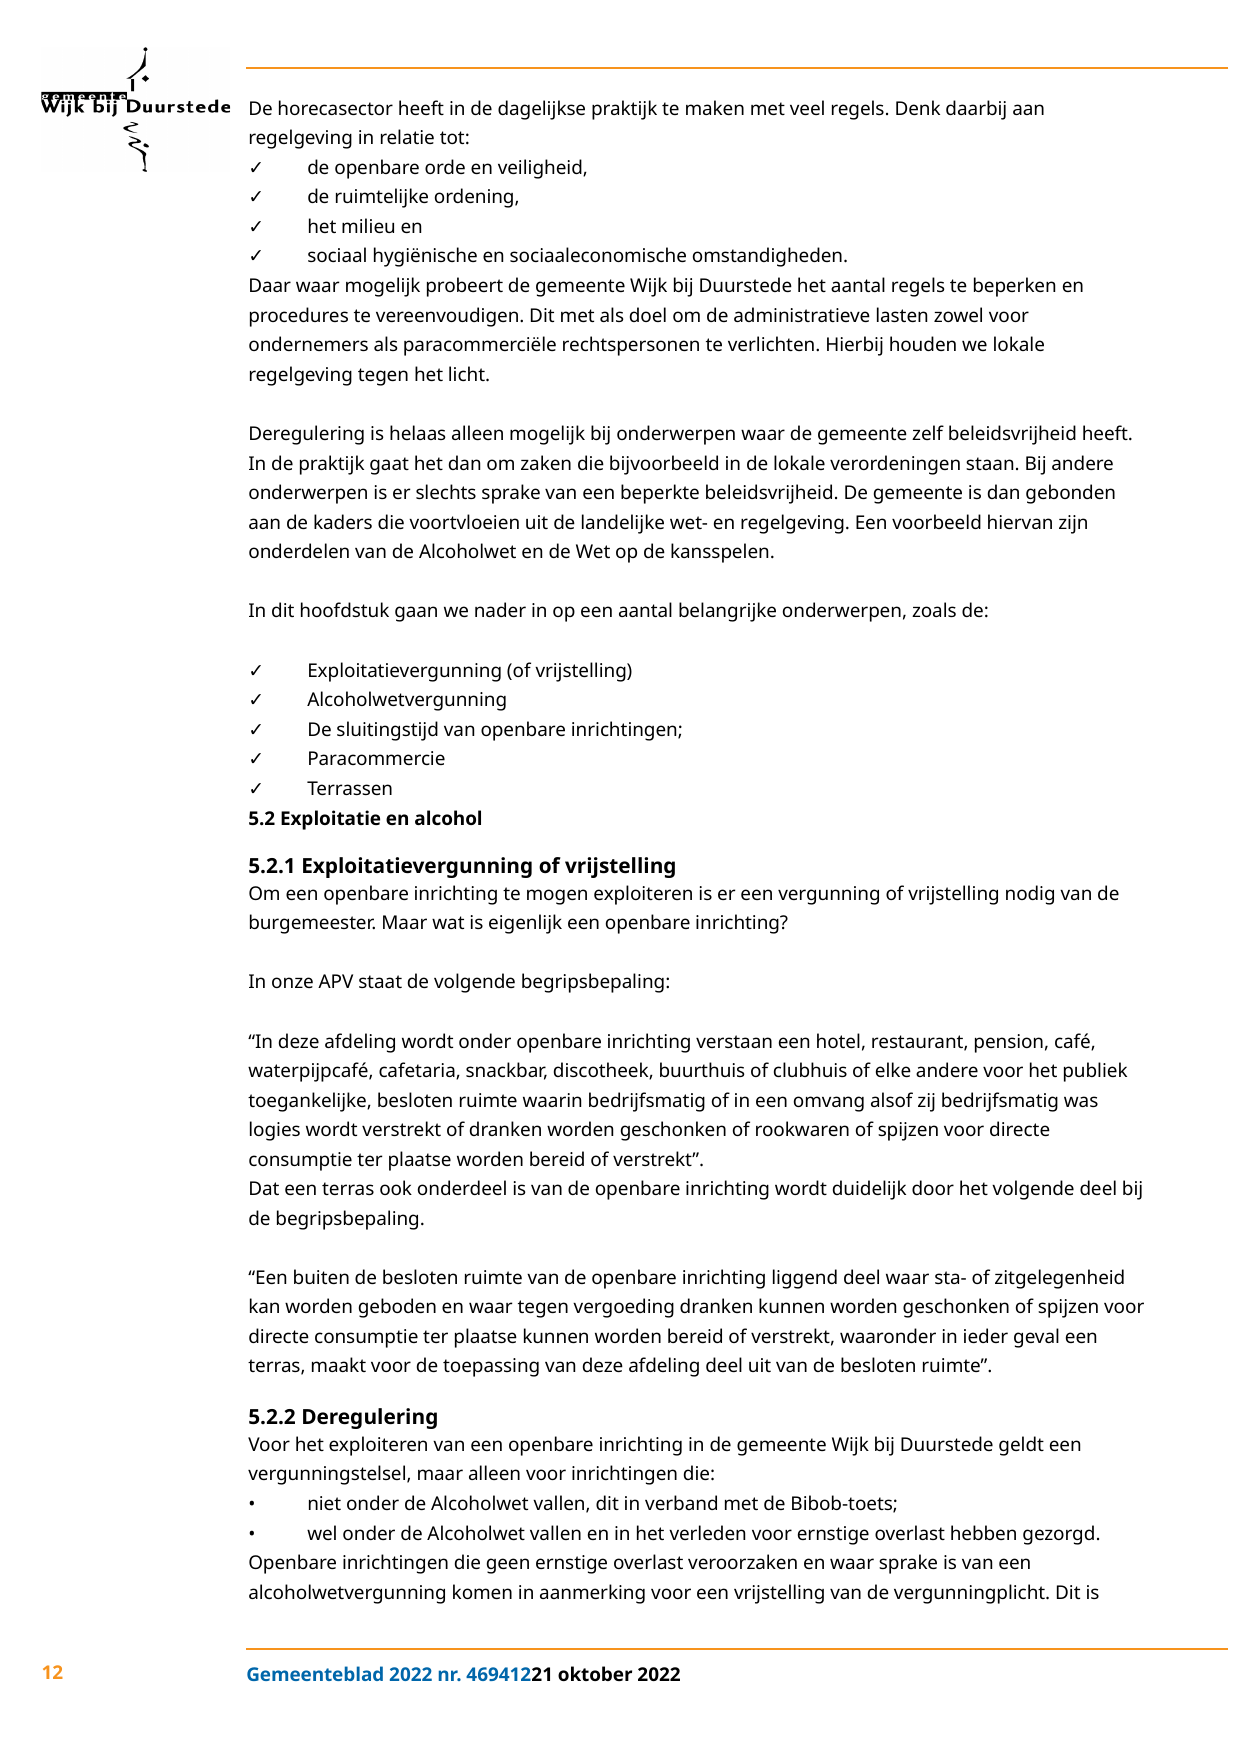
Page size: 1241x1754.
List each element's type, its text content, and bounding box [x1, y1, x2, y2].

list de ruimtelijke ordening, [248, 183, 1152, 209]
text Openbare inrichtingen die geen ernstige overlast veroorzaken en waar sprake is van een alcoholwetvergunning komen in aanmerking voor een vrijstelling van de vergunningplicht. Dit is [248, 1549, 1152, 1604]
list niet onder de Alcoholwet vallen, dit in verband met de Bibob-toets; [248, 1490, 1152, 1516]
table_header “Een buiten de besloten ruimte van de openbare inrichting liggend deel waar sta- of zitgelegenheid kan worden geboden en waar tegen vergoeding dranken kunnen worden geschonken of spijzen voor directe consumptie ter plaatse kunnen worden bereid of verstrekt, waaronder in ieder geval een terras, maakt voor de toepassing van deze afdeling deel uit van de besloten ruimte”. [248, 1264, 1152, 1378]
table_header “In deze afdeling wordt onder openbare inrichting verstaan een hotel, restaurant, pension, café, waterpijpcafé, cafetaria, snackbar, discotheek, buurthuis of clubhuis of elke andere voor het publiek toegankelijke, besloten ruimte waarin bedrijfsmatig of in een omvang alsof zij bedrijfsmatig was logies wordt verstrekt of dranken worden geschonken of rookwaren of spijzen voor directe consumptie ter plaatse worden bereid of verstrekt”. [248, 1028, 1152, 1172]
text In dit hoofdstuk gaan we nader in op een aantal belangrijke onderwerpen, zoals de: [248, 598, 1152, 623]
text Dat een terras ook onderdeel is van de openbare inrichting wordt duidelijk door het volgende deel bij de begripsbepaling. [248, 1175, 1152, 1230]
picture [41, 47, 231, 172]
list De sluitingstijd van openbare inrichtingen; [248, 716, 1152, 742]
text 5.2 Exploitatie en alcohol [248, 805, 1152, 831]
text 5.2.2 Deregulering [248, 1402, 1152, 1431]
text Om een openbare inrichting te mogen exploiteren is er een vergunning of vrijstelling nodig van de burgemeester. Maar wat is eigenlijk een openbare inrichting? [248, 880, 1152, 935]
list Exploitatievergunning (of vrijstelling) [248, 657, 1152, 683]
list Terrassen [248, 775, 1152, 801]
text De horecasector heeft in de dagelijkse praktijk te maken met veel regels. Denk daarbij aan regelgeving in relatie tot: [248, 95, 1152, 150]
text Daar waar mogelijk probeert de gemeente Wijk bij Duurstede het aantal regels te beperken en procedures te vereenvoudigen. Dit met als doel om de administratieve lasten zowel voor ondernemers als paracommerciële rechtspersonen te verlichten. Hierbij houden we lokale regelgeving tegen het licht. [248, 272, 1152, 387]
text Deregulering is helaas alleen mogelijk bij onderwerpen waar de gemeente zelf beleidsvrijheid heeft. In de praktijk gaat het dan om zaken die bijvoorbeeld in de lokale verordeningen staan. Bij andere onderwerpen is er slechts sprake van een beperkte beleidsvrijheid. De gemeente is dan gebonden aan de kaders die voortvloeien uit de landelijke wet- en regelgeving. Een voorbeeld hiervan zijn onderdelen van de Alcoholwet en de Wet op de kansspelen. [248, 420, 1152, 564]
text Voor het exploiteren van een openbare inrichting in de gemeente Wijk bij Duurstede geldt een vergunningstelsel, maar alleen voor inrichtingen die: [248, 1431, 1152, 1486]
list wel onder de Alcoholwet vallen en in het verleden voor ernstige overlast hebben gezorgd. [248, 1520, 1152, 1545]
list sociaal hygiënische en sociaaleconomische omstandigheden. [248, 243, 1152, 268]
list de openbare orde en veiligheid, [248, 154, 1152, 180]
text 5.2.1 Exploitatievergunning of vrijstelling [248, 851, 1152, 880]
list Paracommercie [248, 746, 1152, 771]
text In onze APV staat de volgende begripsbepaling: [248, 968, 1152, 994]
list het milieu en [248, 213, 1152, 239]
list Alcoholwetvergunning [248, 686, 1152, 712]
